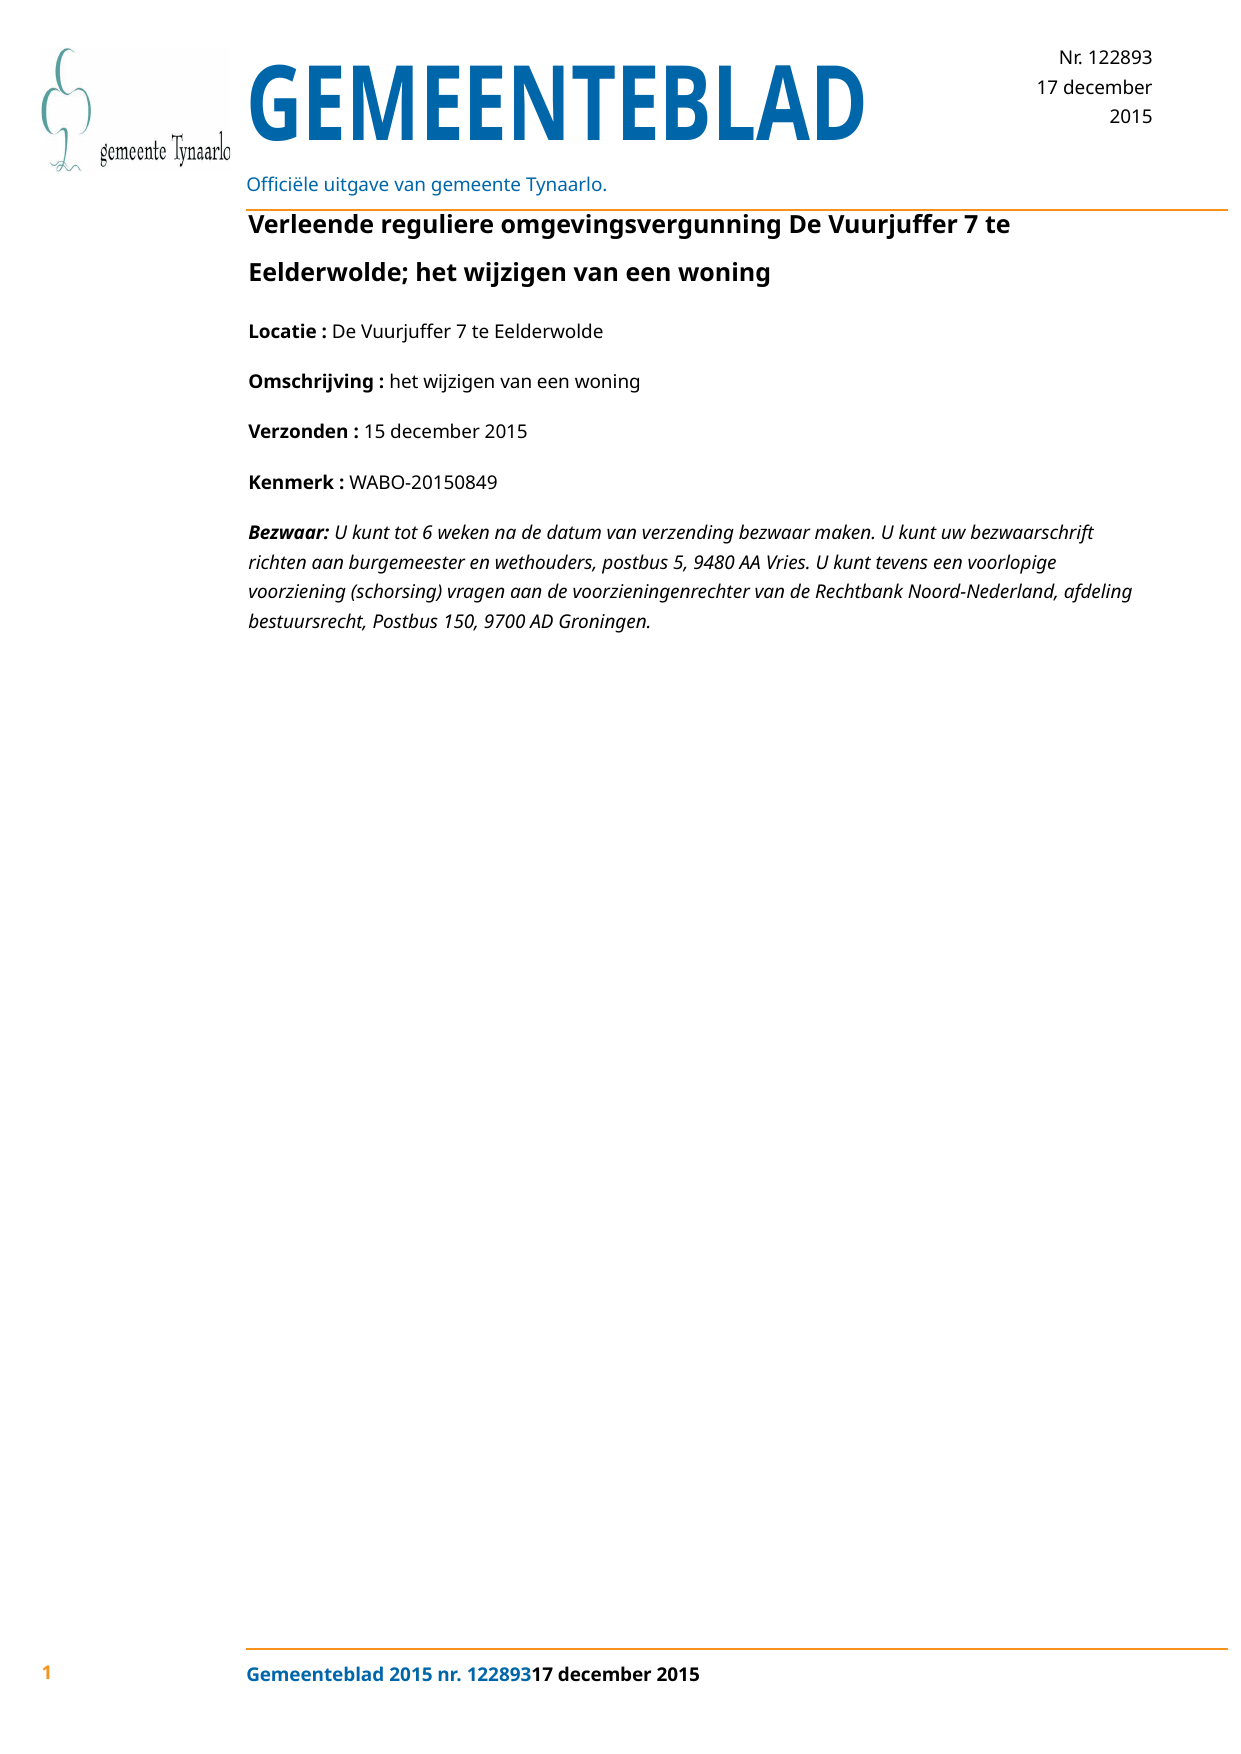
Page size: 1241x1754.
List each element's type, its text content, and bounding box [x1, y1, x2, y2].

text Bezwaar: U kunt tot 6 weken na de datum van verzending bezwaar maken. U kunt uw bezwaarschrift richten aan burgemeester en wethouders, postbus 5, 9480 AA Vries. U kunt tevens een voorlopige voorziening (schorsing) vragen aan de voorzieningenrechter van de Rechtbank Noord-Nederland, afdeling bestuursrecht, Postbus 150, 9700 AD Groningen. [248, 519, 1152, 634]
text Kenmerk : WABO-20150849 [248, 469, 1152, 495]
text Verleende reguliere omgevingsvergunning De Vuurjuffer 7 te Eelderwolde; het wijzigen van een woning [248, 211, 1152, 288]
picture [41, 47, 231, 172]
text Omschrijving : het wijzigen van een woning [248, 368, 1152, 394]
text Locatie : De Vuurjuffer 7 te Eelderwolde [248, 318, 1152, 344]
text Verzonden : 15 december 2015 [248, 419, 1152, 444]
